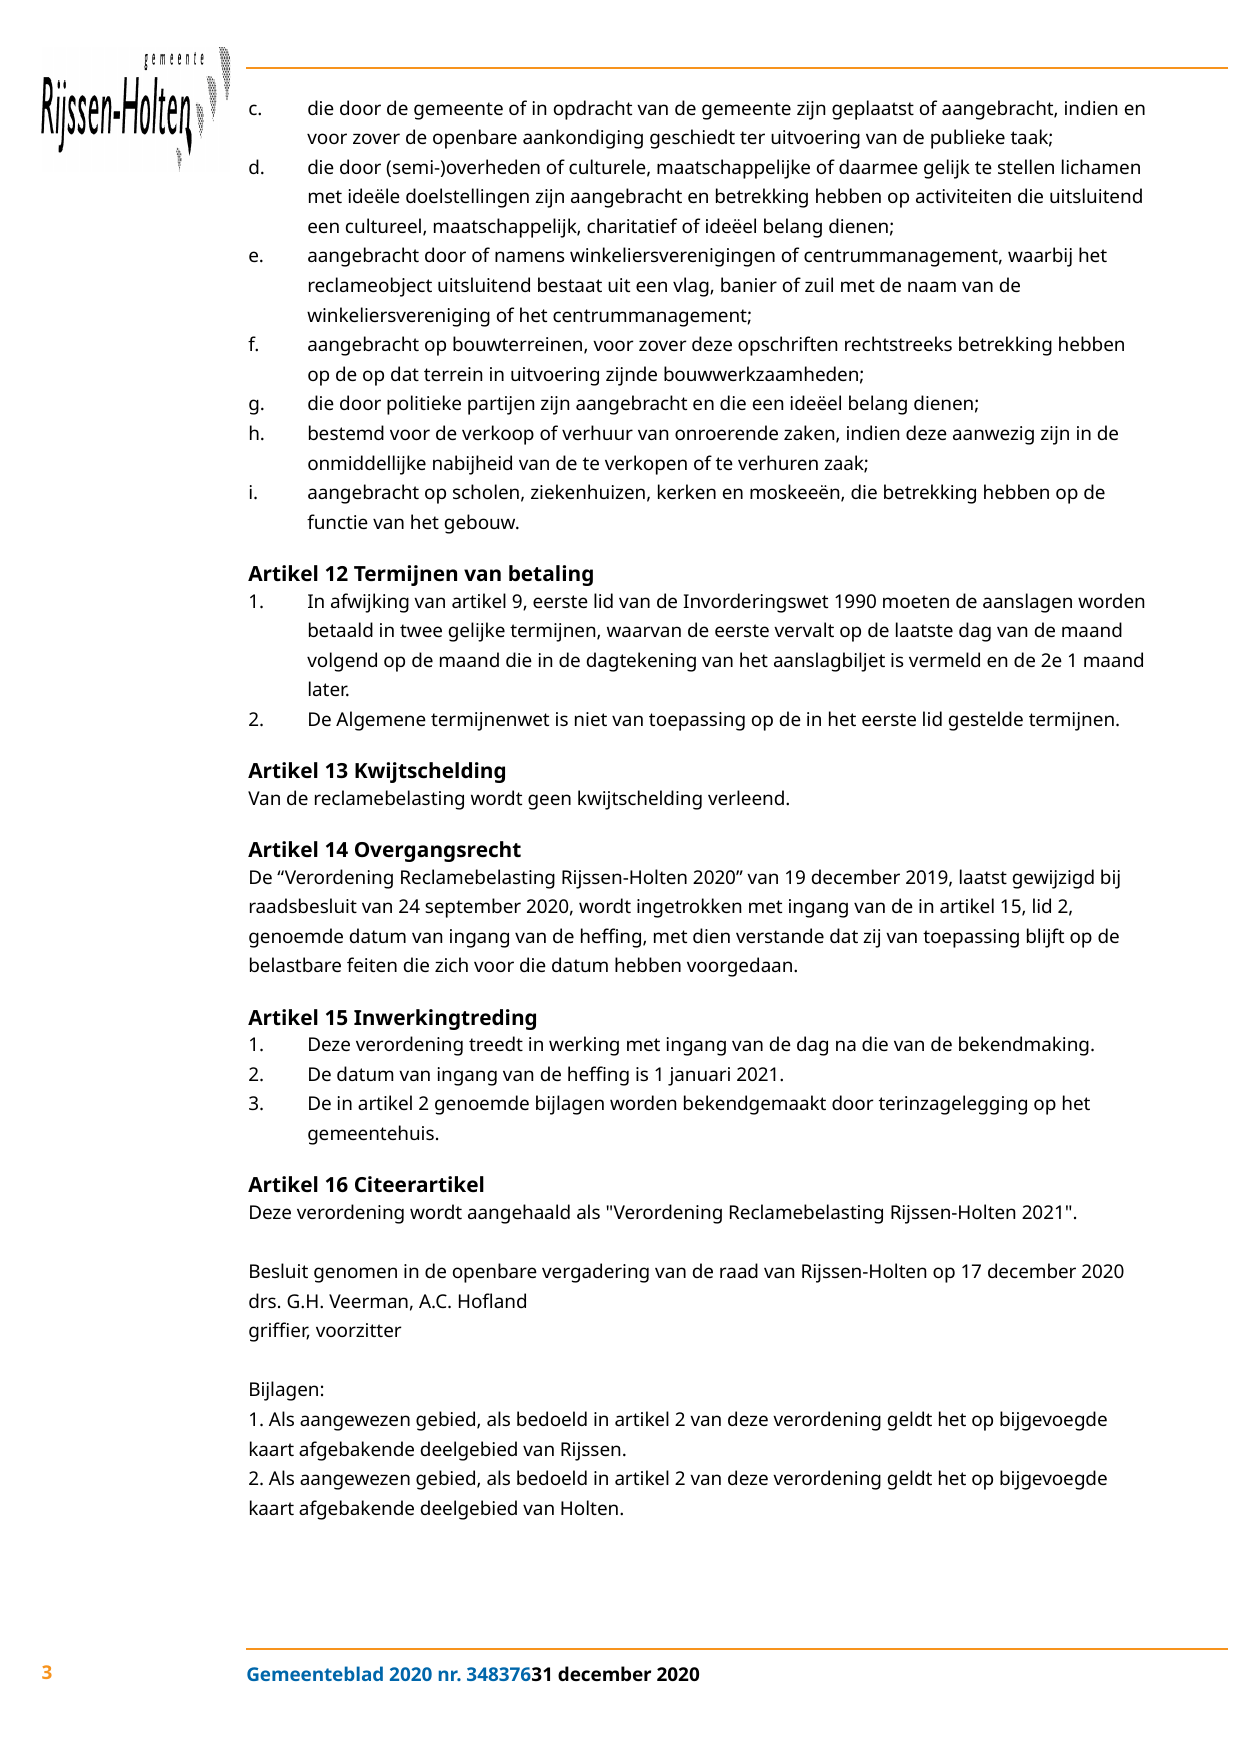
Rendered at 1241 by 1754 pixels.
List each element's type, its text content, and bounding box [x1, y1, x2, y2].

list De datum van ingang van de heffing is 1 januari 2021. [248, 1061, 1152, 1087]
list aangebracht door of namens winkeliersverenigingen of centrummanagement, waarbij het reclameobject uitsluitend bestaat uit een vlag, banier of zuil met de naam van de winkeliersvereniging of het centrummanagement; [248, 243, 1152, 328]
text drs. G.H. Veerman, A.C. Hofland [248, 1288, 1152, 1313]
picture [41, 47, 231, 172]
text 2. Als aangewezen gebied, als bedoeld in artikel 2 van deze verordening geldt het op bijgevoegde kaart afgebakende deelgebied van Holten. [248, 1465, 1152, 1521]
list aangebracht op scholen, ziekenhuizen, kerken en moskeeën, die betrekking hebben op de functie van het gebouw. [248, 479, 1152, 535]
text Artikel 14 Overgangsrecht [248, 835, 1152, 864]
text Besluit genomen in de openbare vergadering van de raad van Rijssen-Holten op 17 december 2020 [248, 1258, 1152, 1284]
text griffier, voorzitter [248, 1317, 1152, 1343]
list bestemd voor de verkoop of verhuur van onroerende zaken, indien deze aanwezig zijn in de onmiddellijke nabijheid van de te verkopen of te verhuren zaak; [248, 420, 1152, 476]
text Bijlagen: [248, 1377, 1152, 1402]
list aangebracht op bouwterreinen, voor zover deze opschriften rechtstreeks betrekking hebben op de op dat terrein in uitvoering zijnde bouwwerkzaamheden; [248, 331, 1152, 387]
list Deze verordening treedt in werking met ingang van de dag na die van de bekendmaking. [248, 1031, 1152, 1057]
list De Algemene termijnenwet is niet van toepassing op de in het eerste lid gestelde termijnen. [248, 706, 1152, 732]
text Van de reclamebelasting wordt geen kwijtschelding verleend. [248, 785, 1152, 811]
list die door politieke partijen zijn aangebracht en die een ideëel belang dienen; [248, 391, 1152, 416]
text De “Verordening Reclamebelasting Rijssen-Holten 2020” van 19 december 2019, laatst gewijzigd bij raadsbesluit van 24 september 2020, wordt ingetrokken met ingang van de in artikel 15, lid 2, genoemde datum van ingang van de heffing, met dien verstande dat zij van toepassing blijft op de belastbare feiten die zich voor die datum hebben voorgedaan. [248, 864, 1152, 978]
list In afwijking van artikel 9, eerste lid van de Invorderingswet 1990 moeten de aanslagen worden betaald in twee gelijke termijnen, waarvan de eerste vervalt op de laatste dag van de maand volgend op de maand die in de dagtekening van het aanslagbiljet is vermeld en de 2e 1 maand later. [248, 588, 1152, 702]
text Artikel 13 Kwijtschelding [248, 757, 1152, 785]
text Artikel 15 Inwerkingtreding [248, 1003, 1152, 1031]
text 1. Als aangewezen gebied, als bedoeld in artikel 2 van deze verordening geldt het op bijgevoegde kaart afgebakende deelgebied van Rijssen. [248, 1406, 1152, 1461]
text Deze verordening wordt aangehaald als "Verordening Reclamebelasting Rijssen-Holten 2021". [248, 1199, 1152, 1225]
list De in artikel 2 genoemde bijlagen worden bekendgemaakt door terinzagelegging op het gemeentehuis. [248, 1091, 1152, 1146]
list die door (semi-)overheden of culturele, maatschappelijke of daarmee gelijk te stellen lichamen met ideële doelstellingen zijn aangebracht en betrekking hebben op activiteiten die uitsluitend een cultureel, maatschappelijk, charitatief of ideëel belang dienen; [248, 154, 1152, 239]
text Artikel 16 Citeerartikel [248, 1171, 1152, 1199]
list die door de gemeente of in opdracht van de gemeente zijn geplaatst of aangebracht, indien en voor zover de openbare aankondiging geschiedt ter uitvoering van de publieke taak; [248, 95, 1152, 150]
text Artikel 12 Termijnen van betaling [248, 559, 1152, 588]
